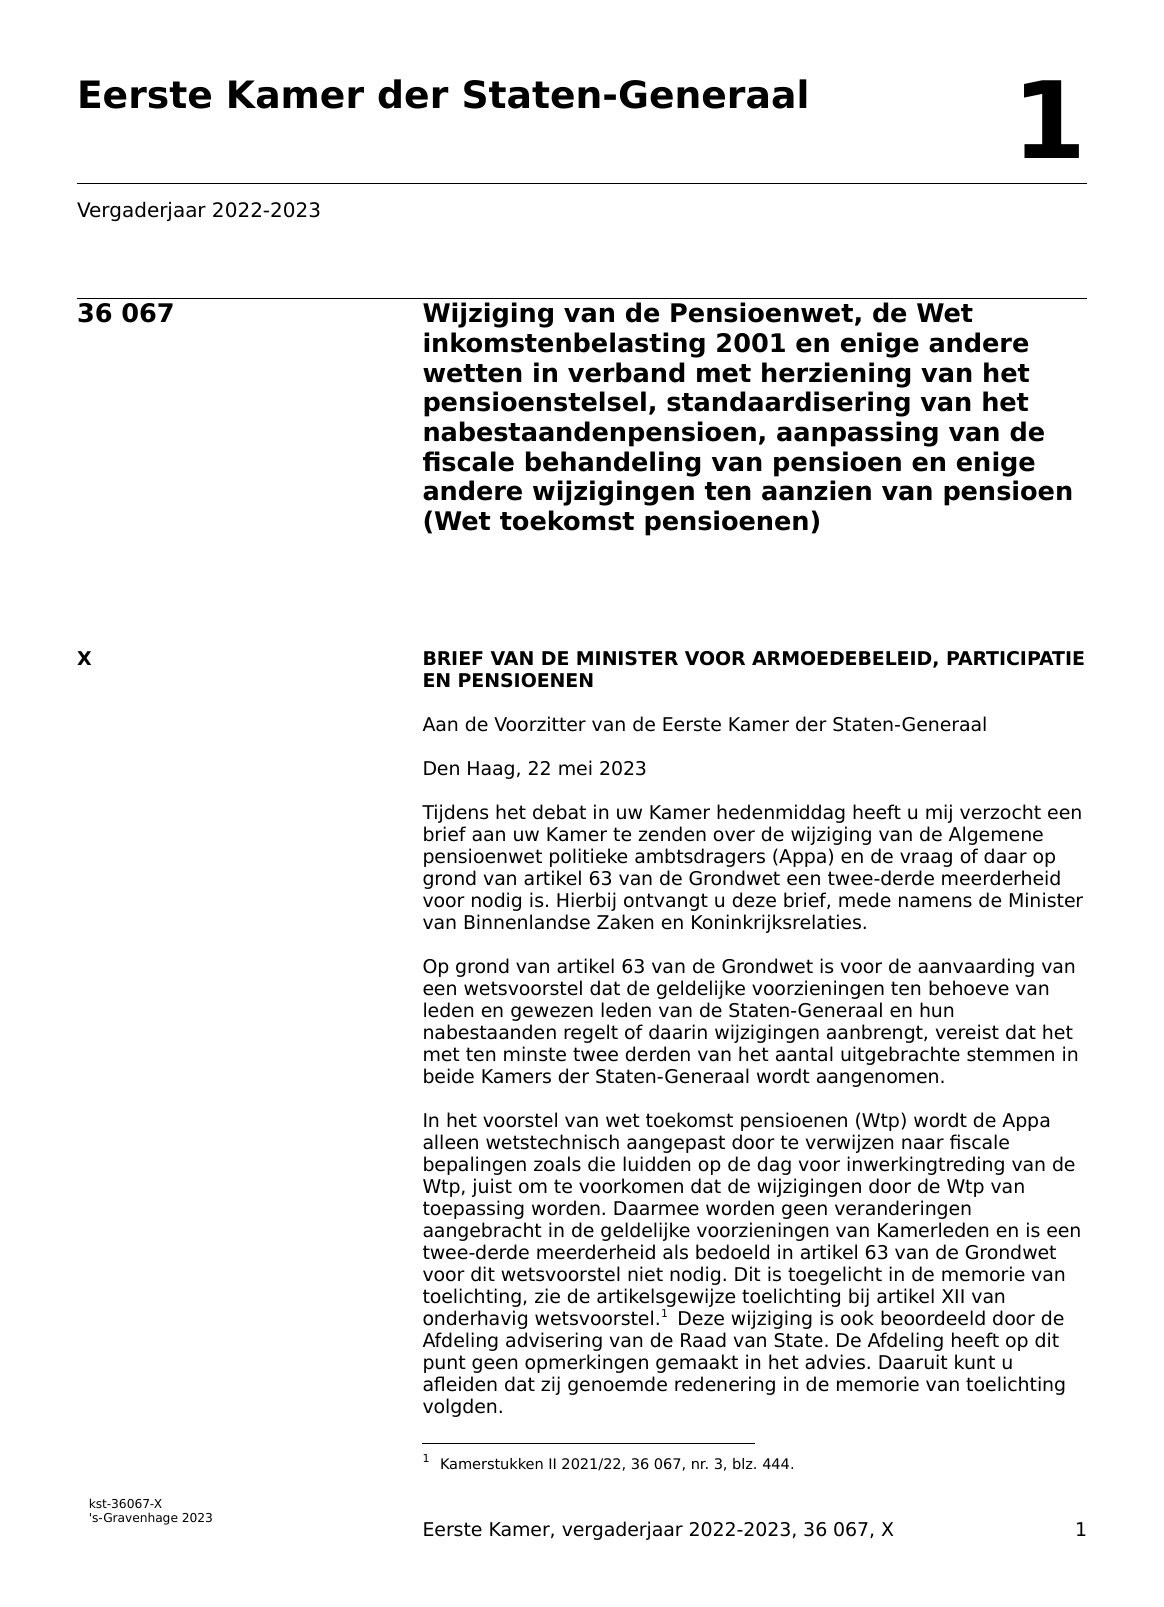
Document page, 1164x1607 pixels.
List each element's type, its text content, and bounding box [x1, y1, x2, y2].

subtitle 36 067 Wijziging van de Pensioenwet, de Wet inkomstenbelasting 2001 en enige andere wetten in verband met herziening van het pensioenstelsel, standaardisering van het nabestaandenpensioen, aanpassing van de fiscale behandeling van pensioen en enige andere wijzigingen ten aanzien van pensioen (Wet toekomst pensioenen) [77, 299, 1087, 536]
table_cell Vergaderjaar 2022-2023 [77, 184, 1087, 298]
table_header 1 [886, 59, 1087, 183]
text Tijdens het debat in uw Kamer hedenmiddag heeft u mij verzocht een brief aan uw Kamer te zenden over de wijziging van de Algemene pensioenwet politieke ambtsdragers (Appa) en de vraag of daar op grond van artikel 63 van de Grondwet een twee-derde meerderheid voor nodig is. Hierbij ontvangt u deze brief, mede namens de Minister van Binnenlandse Zaken en Koninkrijksrelaties. [422, 802, 1087, 934]
text In het voorstel van wet toekomst pensioenen (Wtp) wordt de Appa alleen wetstechnisch aangepast door te verwijzen naar fiscale bepalingen zoals die luidden op de dag voor inwerkingtreding van de Wtp, juist om te voorkomen dat de wijzigingen door de Wtp van toepassing worden. Daarmee worden geen veranderingen aangebracht in de geldelijke voorzieningen van Kamerleden en is een twee-derde meerderheid als bedoeld in artikel 63 van de Grondwet voor dit wetsvoorstel niet nodig. Dit is toegelicht in de memorie van toelichting, zie de artikelsgewijze toelichting bij artikel XII van onderhavig wetsvoorstel. Deze wijziging is ook beoordeeld door de Afdeling advisering van de Raad van State. De Afdeling heeft op dit punt geen opmerkingen gemaakt in het advies. Daaruit kunt u afleiden dat zij genoemde redenering in de memorie van toelichting volgden. [422, 1110, 1087, 1418]
text kst-36067-X [88, 1497, 323, 1511]
text 's-Gravenhage 2023 [88, 1511, 323, 1525]
text Kamerstukken II 2021/22, 36 067, nr. 3, blz. 444. [422, 1452, 1087, 1474]
text Den Haag, 22 mei 2023 [422, 758, 1087, 780]
text Op grond van artikel 63 van de Grondwet is voor de aanvaarding van een wetsvoorstel dat de geldelijke voorzieningen ten behoeve van leden en gewezen leden van de Staten-Generaal en hun nabestaanden regelt of daarin wijzigingen aanbrengt, vereist dat het met ten minste twee derden van het aantal uitgebrachte stemmen in beide Kamers der Staten-Generaal wordt aangenomen. [422, 956, 1087, 1088]
text Aan de Voorzitter van de Eerste Kamer der Staten-Generaal [422, 714, 1087, 736]
subtitle X BRIEF VAN DE MINISTER VOOR ARMOEDEBELEID, PARTICIPATIE EN PENSIOENEN [77, 647, 1087, 691]
table_header Eerste Kamer der Staten-Generaal [77, 59, 886, 183]
